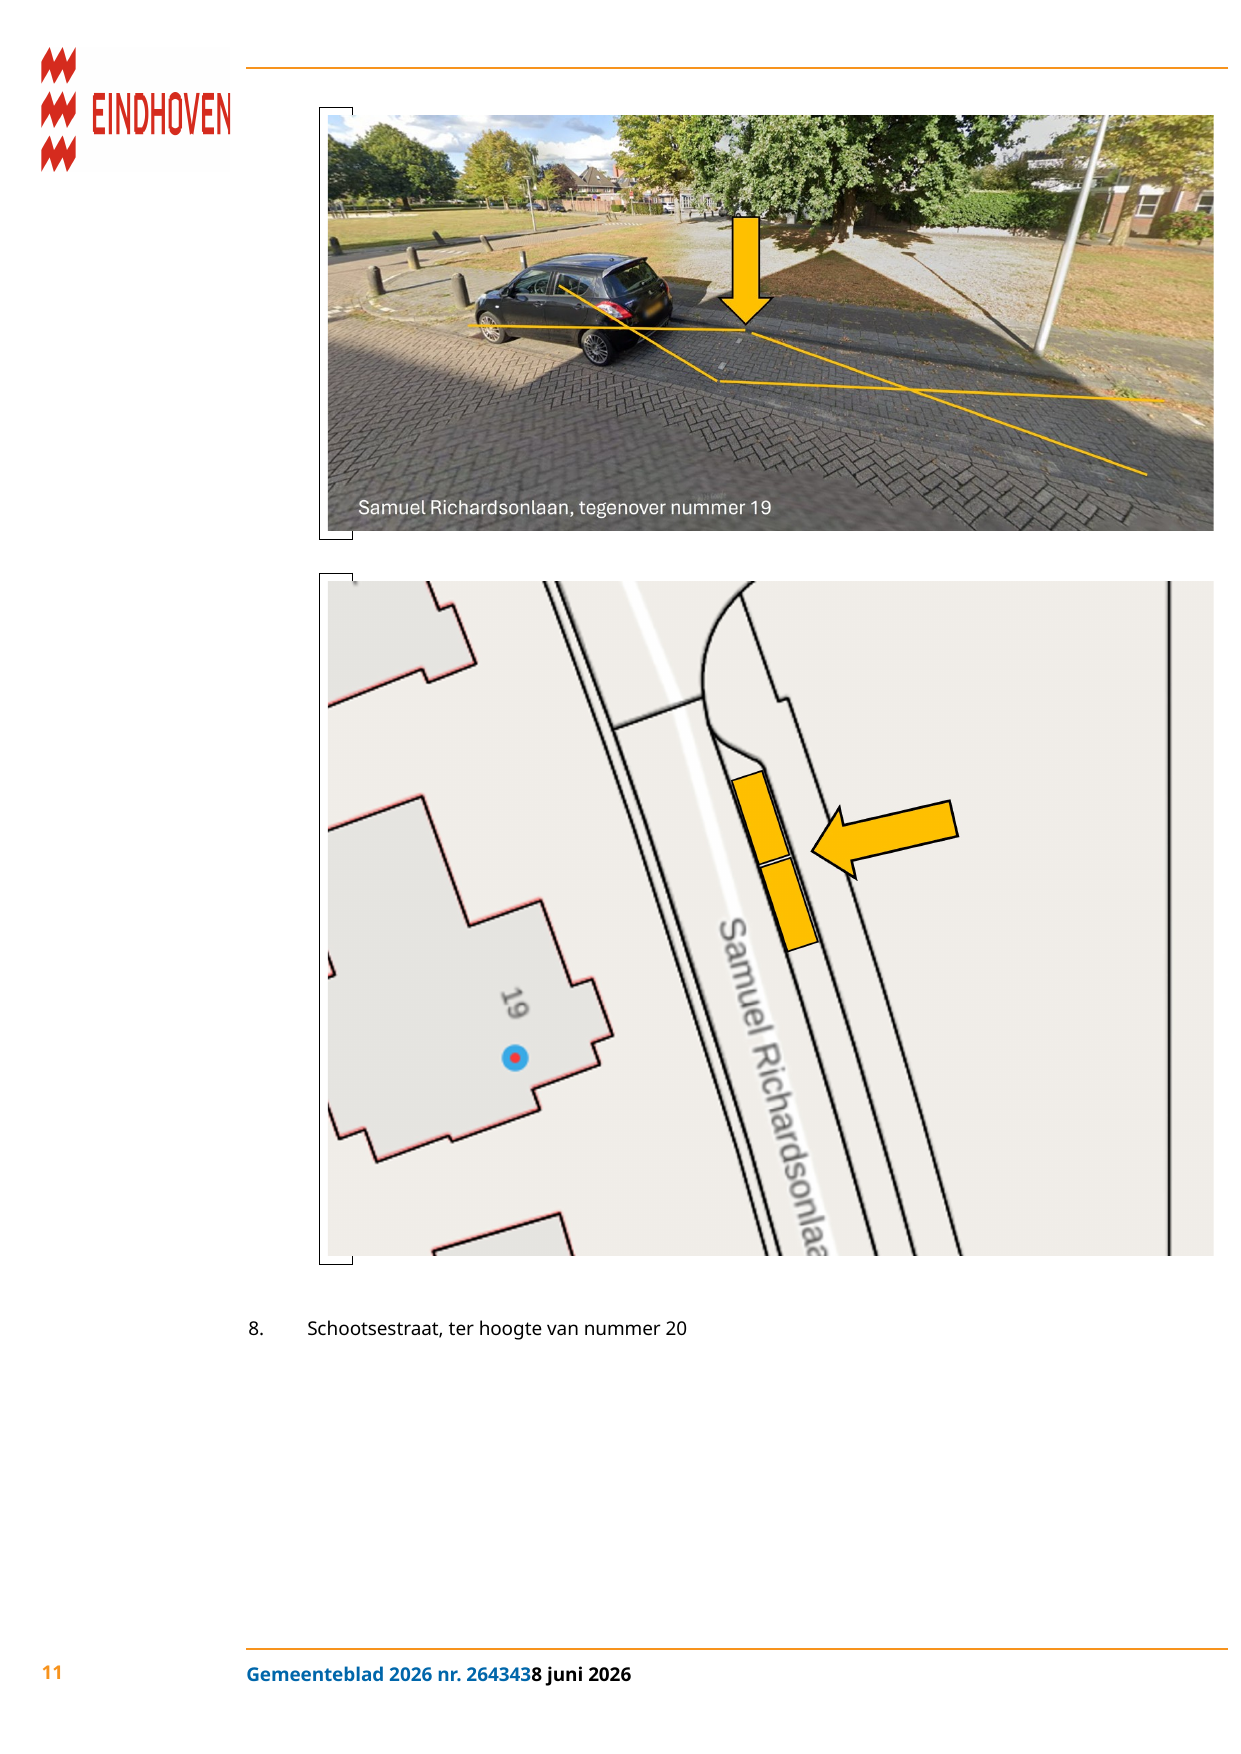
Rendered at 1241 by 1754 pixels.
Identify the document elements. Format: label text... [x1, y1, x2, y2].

picture [327, 581, 1214, 1256]
picture [327, 115, 1214, 531]
picture [41, 47, 231, 172]
list Schootsestraat, ter hoogte van nummer 20 [248, 1315, 1152, 1341]
